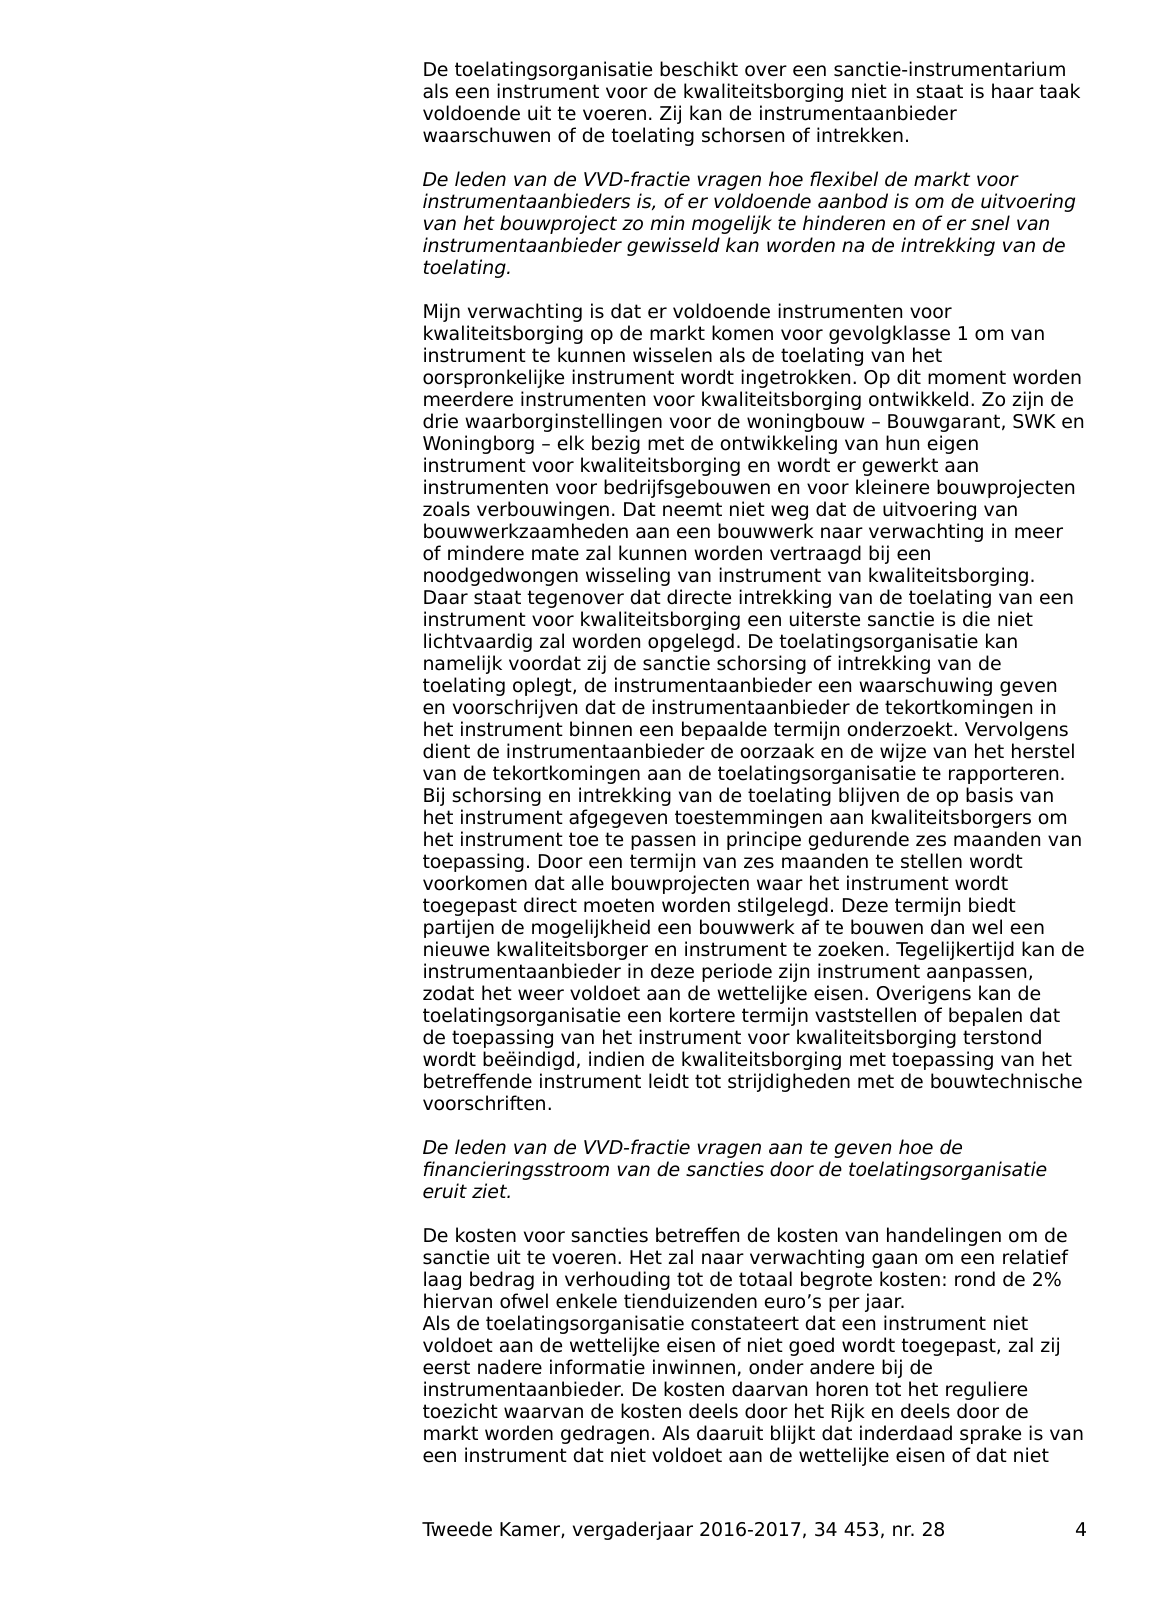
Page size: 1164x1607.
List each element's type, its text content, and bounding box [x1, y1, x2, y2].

text Mijn verwachting is dat er voldoende instrumenten voor kwaliteitsborging op de markt komen voor gevolgklasse 1 om van instrument te kunnen wisselen als de toelating van het oorspronkelijke instrument wordt ingetrokken. Op dit moment worden meerdere instrumenten voor kwaliteitsborging ontwikkeld. Zo zijn de drie waarborginstellingen voor de woningbouw – Bouwgarant, SWK en Woningborg – elk bezig met de ontwikkeling van hun eigen instrument voor kwaliteitsborging en wordt er gewerkt aan instrumenten voor bedrijfsgebouwen en voor kleinere bouwprojecten zoals verbouwingen. Dat neemt niet weg dat de uitvoering van bouwwerkzaamheden aan een bouwwerk naar verwachting in meer of mindere mate zal kunnen worden vertraagd bij een noodgedwongen wisseling van instrument van kwaliteitsborging. Daar staat tegenover dat directe intrekking van de toelating van een instrument voor kwaliteitsborging een uiterste sanctie is die niet lichtvaardig zal worden opgelegd. De toelatingsorganisatie kan namelijk voordat zij de sanctie schorsing of intrekking van de toelating oplegt, de instrumentaanbieder een waarschuwing geven en voorschrijven dat de instrumentaanbieder de tekortkomingen in het instrument binnen een bepaalde termijn onderzoekt. Vervolgens dient de instrumentaanbieder de oorzaak en de wijze van het herstel van de tekortkomingen aan de toelatingsorganisatie te rapporteren. Bij schorsing en intrekking van de toelating blijven de op basis van het instrument afgegeven toestemmingen aan kwaliteitsborgers om het instrument toe te passen in principe gedurende zes maanden van toepassing. Door een termijn van zes maanden te stellen wordt voorkomen dat alle bouwprojecten waar het instrument wordt toegepast direct moeten worden stilgelegd. Deze termijn biedt partijen de mogelijkheid een bouwwerk af te bouwen dan wel een nieuwe kwaliteitsborger en instrument te zoeken. Tegelijkertijd kan de instrumentaanbieder in deze periode zijn instrument aanpassen, zodat het weer voldoet aan de wettelijke eisen. Overigens kan de toelatingsorganisatie een kortere termijn vaststellen of bepalen dat de toepassing van het instrument voor kwaliteitsborging terstond wordt beëindigd, indien de kwaliteitsborging met toepassing van het betreffende instrument leidt tot strijdigheden met de bouwtechnische voorschriften. [422, 301, 1087, 1114]
text De leden van de VVD-fractie vragen hoe flexibel de markt voor instrumentaanbieders is, of er voldoende aanbod is om de uitvoering van het bouwproject zo min mogelijk te hinderen en of er snel van instrumentaanbieder gewisseld kan worden na de intrekking van de toelating. [422, 169, 1087, 279]
text De leden van de VVD-fractie vragen aan te geven hoe de financieringsstroom van de sancties door de toelatingsorganisatie eruit ziet. [422, 1137, 1087, 1203]
text De kosten voor sancties betreffen de kosten van handelingen om de sanctie uit te voeren. Het zal naar verwachting gaan om een relatief laag bedrag in verhouding tot de totaal begrote kosten: rond de 2% hiervan ofwel enkele tienduizenden euro’s per jaar. [422, 1225, 1087, 1313]
text De toelatingsorganisatie beschikt over een sanctie-instrumentarium als een instrument voor de kwaliteitsborging niet in staat is haar taak voldoende uit te voeren. Zij kan de instrumentaanbieder waarschuwen of de toelating schorsen of intrekken. [422, 59, 1087, 147]
text Als de toelatingsorganisatie constateert dat een instrument niet voldoet aan de wettelijke eisen of niet goed wordt toegepast, zal zij eerst nadere informatie inwinnen, onder andere bij de instrumentaanbieder. De kosten daarvan horen tot het reguliere toezicht waarvan de kosten deels door het Rijk en deels door de markt worden gedragen. Als daaruit blijkt dat inderdaad sprake is van een instrument dat niet voldoet aan de wettelijke eisen of dat niet [422, 1313, 1087, 1467]
